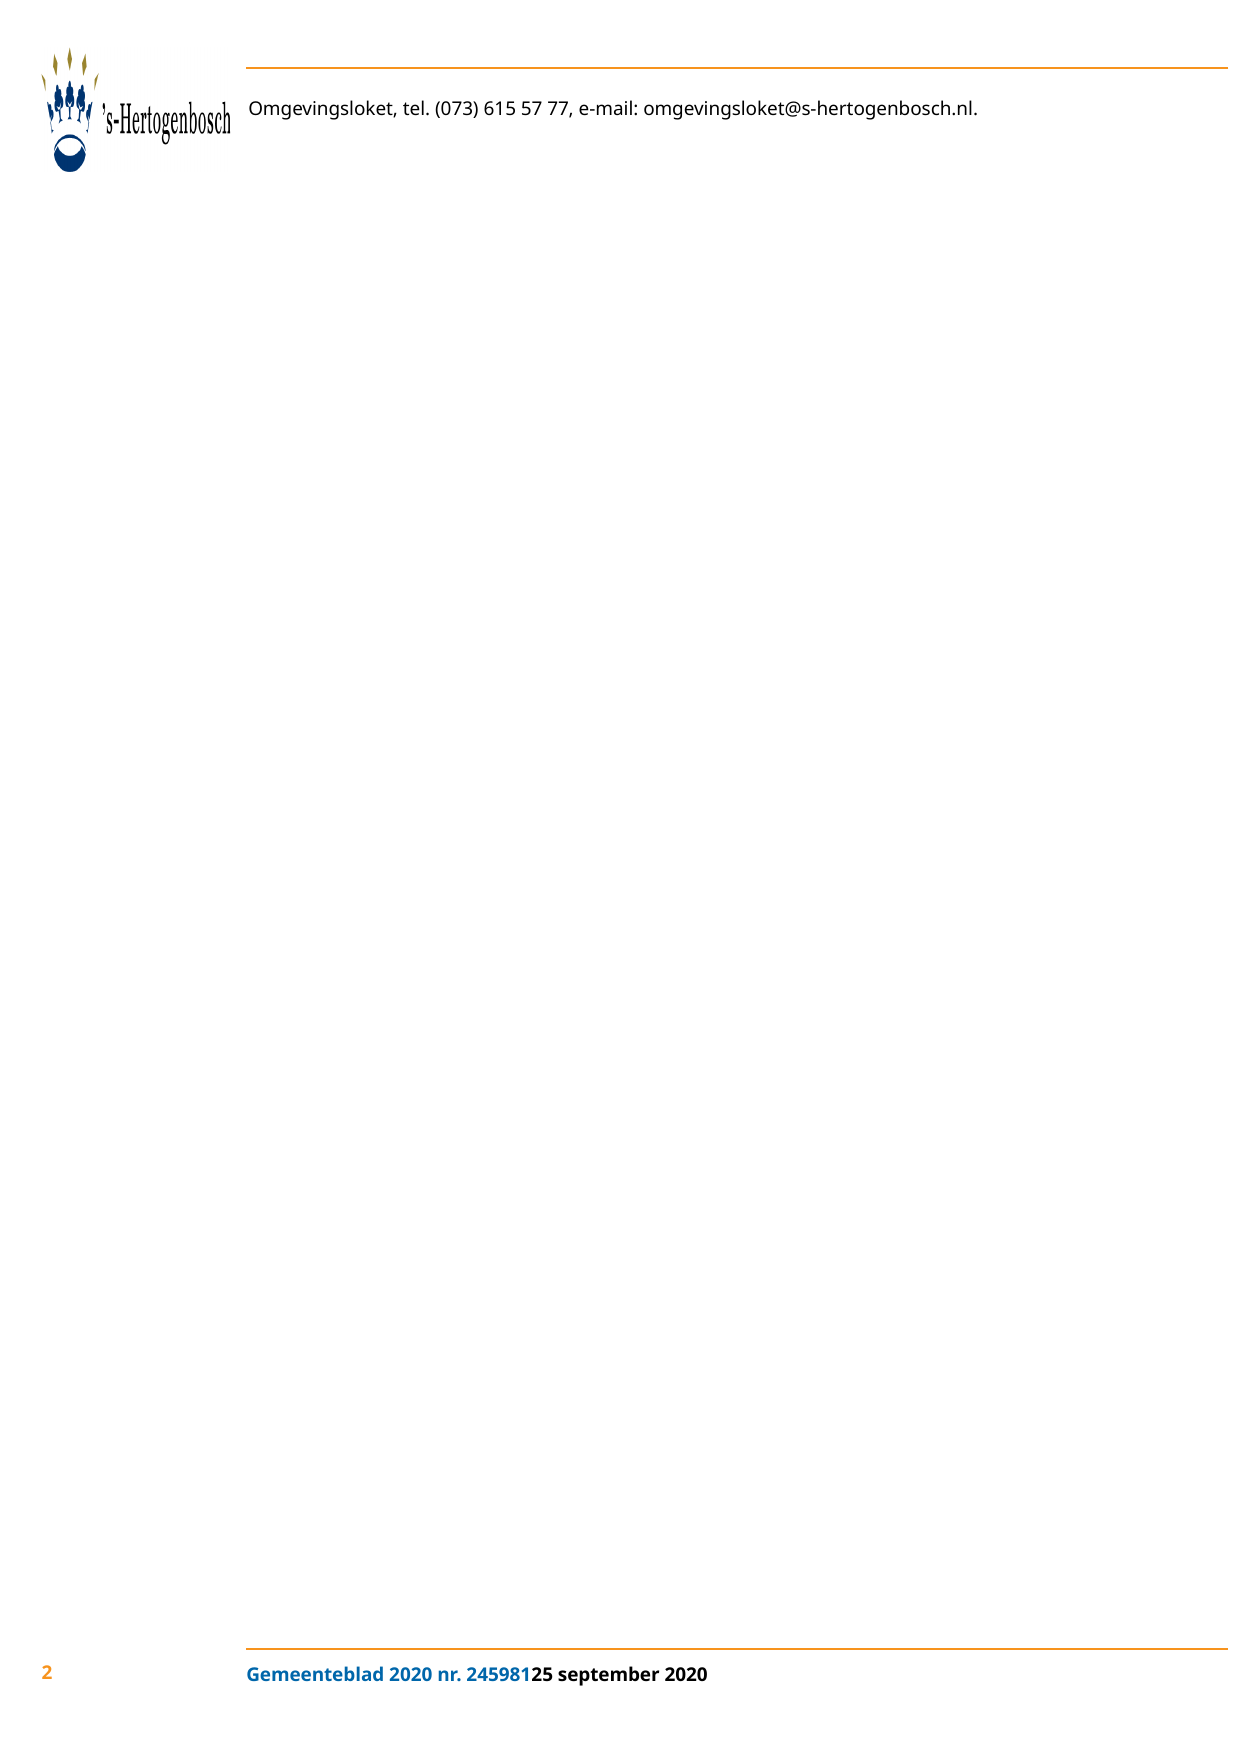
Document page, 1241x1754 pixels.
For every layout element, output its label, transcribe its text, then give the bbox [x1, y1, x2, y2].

text Omgevingsloket, tel. (073) 615 57 77, e-mail: omgevingsloket@s-hertogenbosch.nl. [248, 95, 1152, 121]
picture [41, 47, 231, 172]
